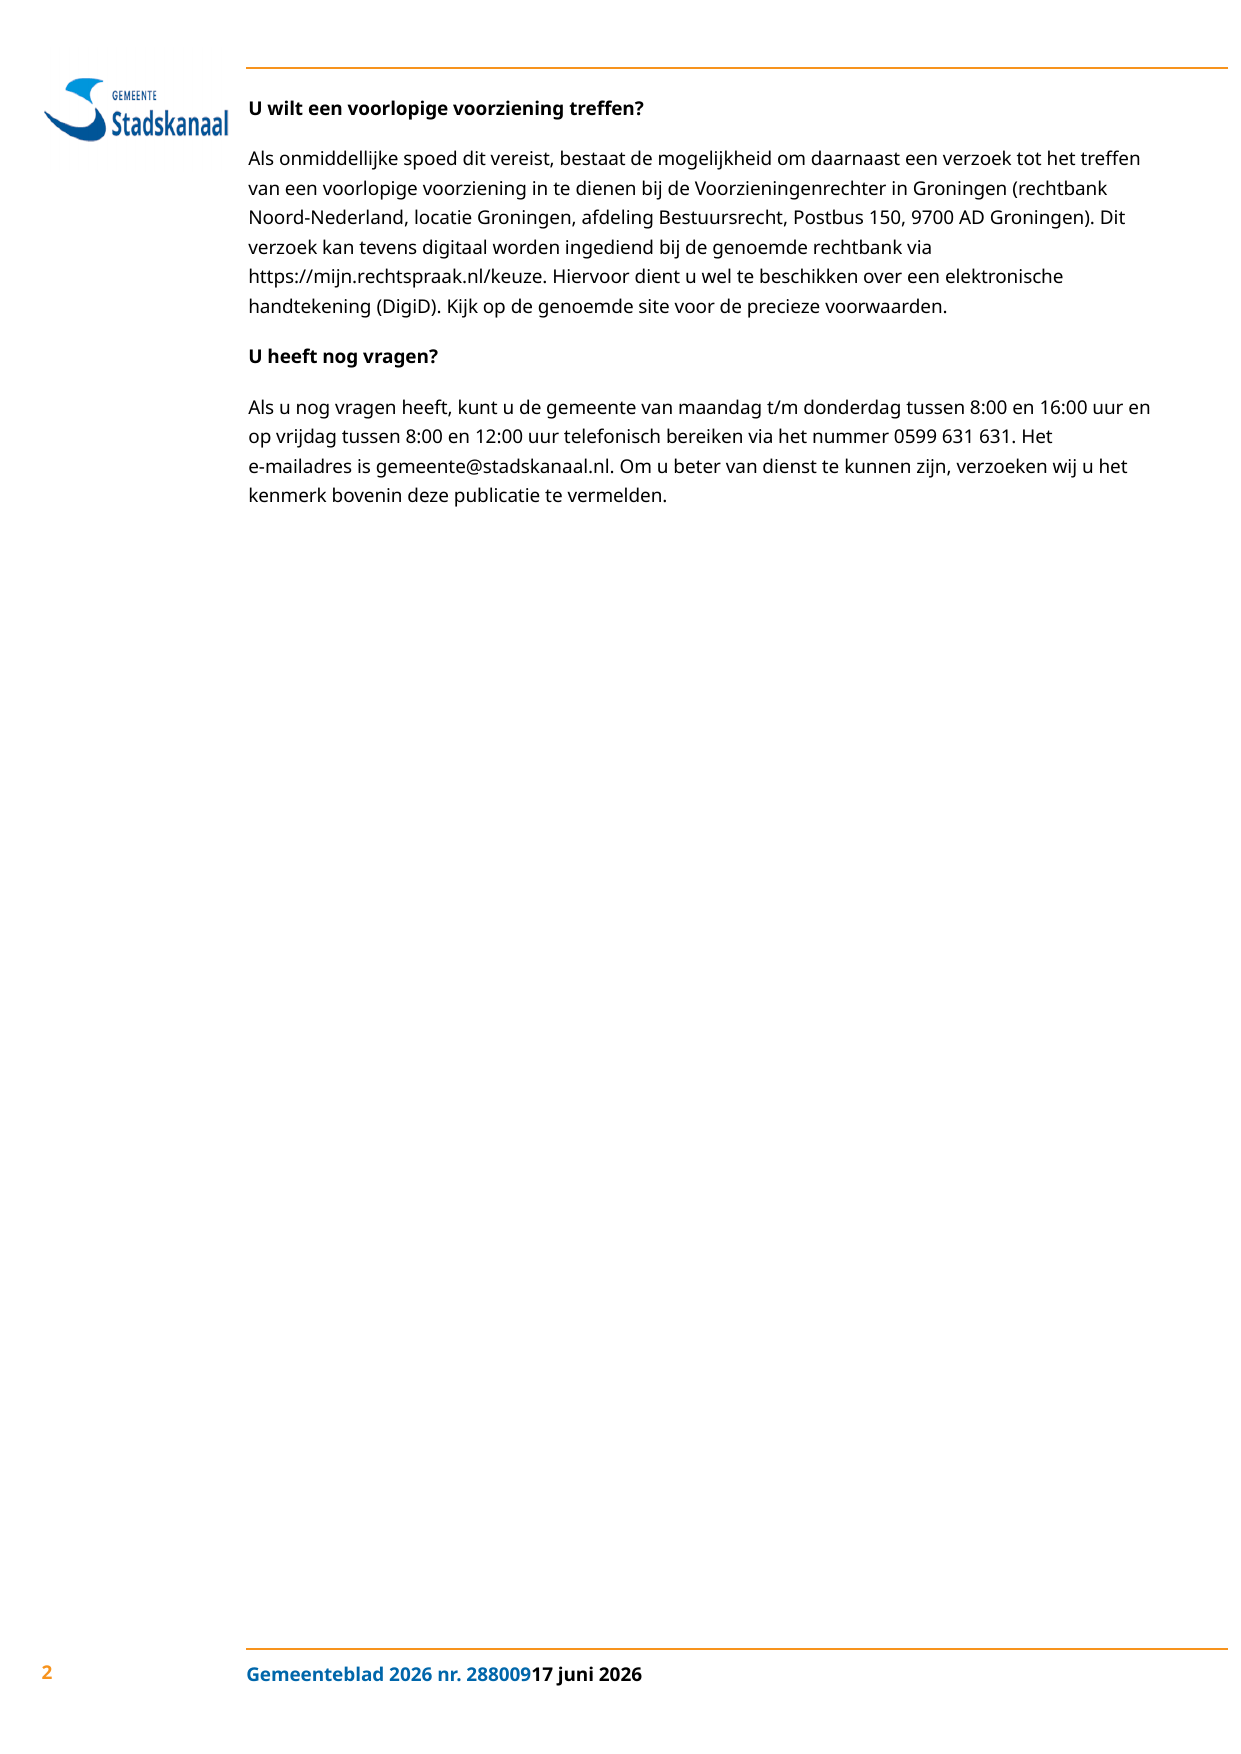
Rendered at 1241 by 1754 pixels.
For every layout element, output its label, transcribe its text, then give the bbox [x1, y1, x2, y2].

text Als onmiddellijke spoed dit vereist, bestaat de mogelijkheid om daarnaast een verzoek tot het treffen van een voorlopige voorziening in te dienen bij de Voorzieningenrechter in Groningen (rechtbank Noord-Nederland, locatie Groningen, afdeling Bestuursrecht, Postbus 150, 9700 AD Groningen). Dit verzoek kan tevens digitaal worden ingediend bij de genoemde rechtbank via https://mijn.rechtspraak.nl/keuze. Hiervoor dient u wel te beschikken over een elektronische handtekening (DigiD). Kijk op de genoemde site voor de precieze voorwaarden. [248, 145, 1152, 319]
text U heeft nog vragen? [248, 343, 1152, 369]
text Als u nog vragen heeft, kunt u de gemeente van maandag t/m donderdag tussen 8:00 en 16:00 uur en op vrijdag tussen 8:00 en 12:00 uur telefonisch bereiken via het nummer 0599 631 631. Het e‑mailadres is gemeente@stadskanaal.nl. Om u beter van dienst te kunnen zijn, verzoeken wij u het kenmerk bovenin deze publicatie te vermelden. [248, 394, 1152, 508]
text U wilt een voorlopige voorziening treffen? [248, 95, 1152, 121]
picture [41, 47, 231, 172]
